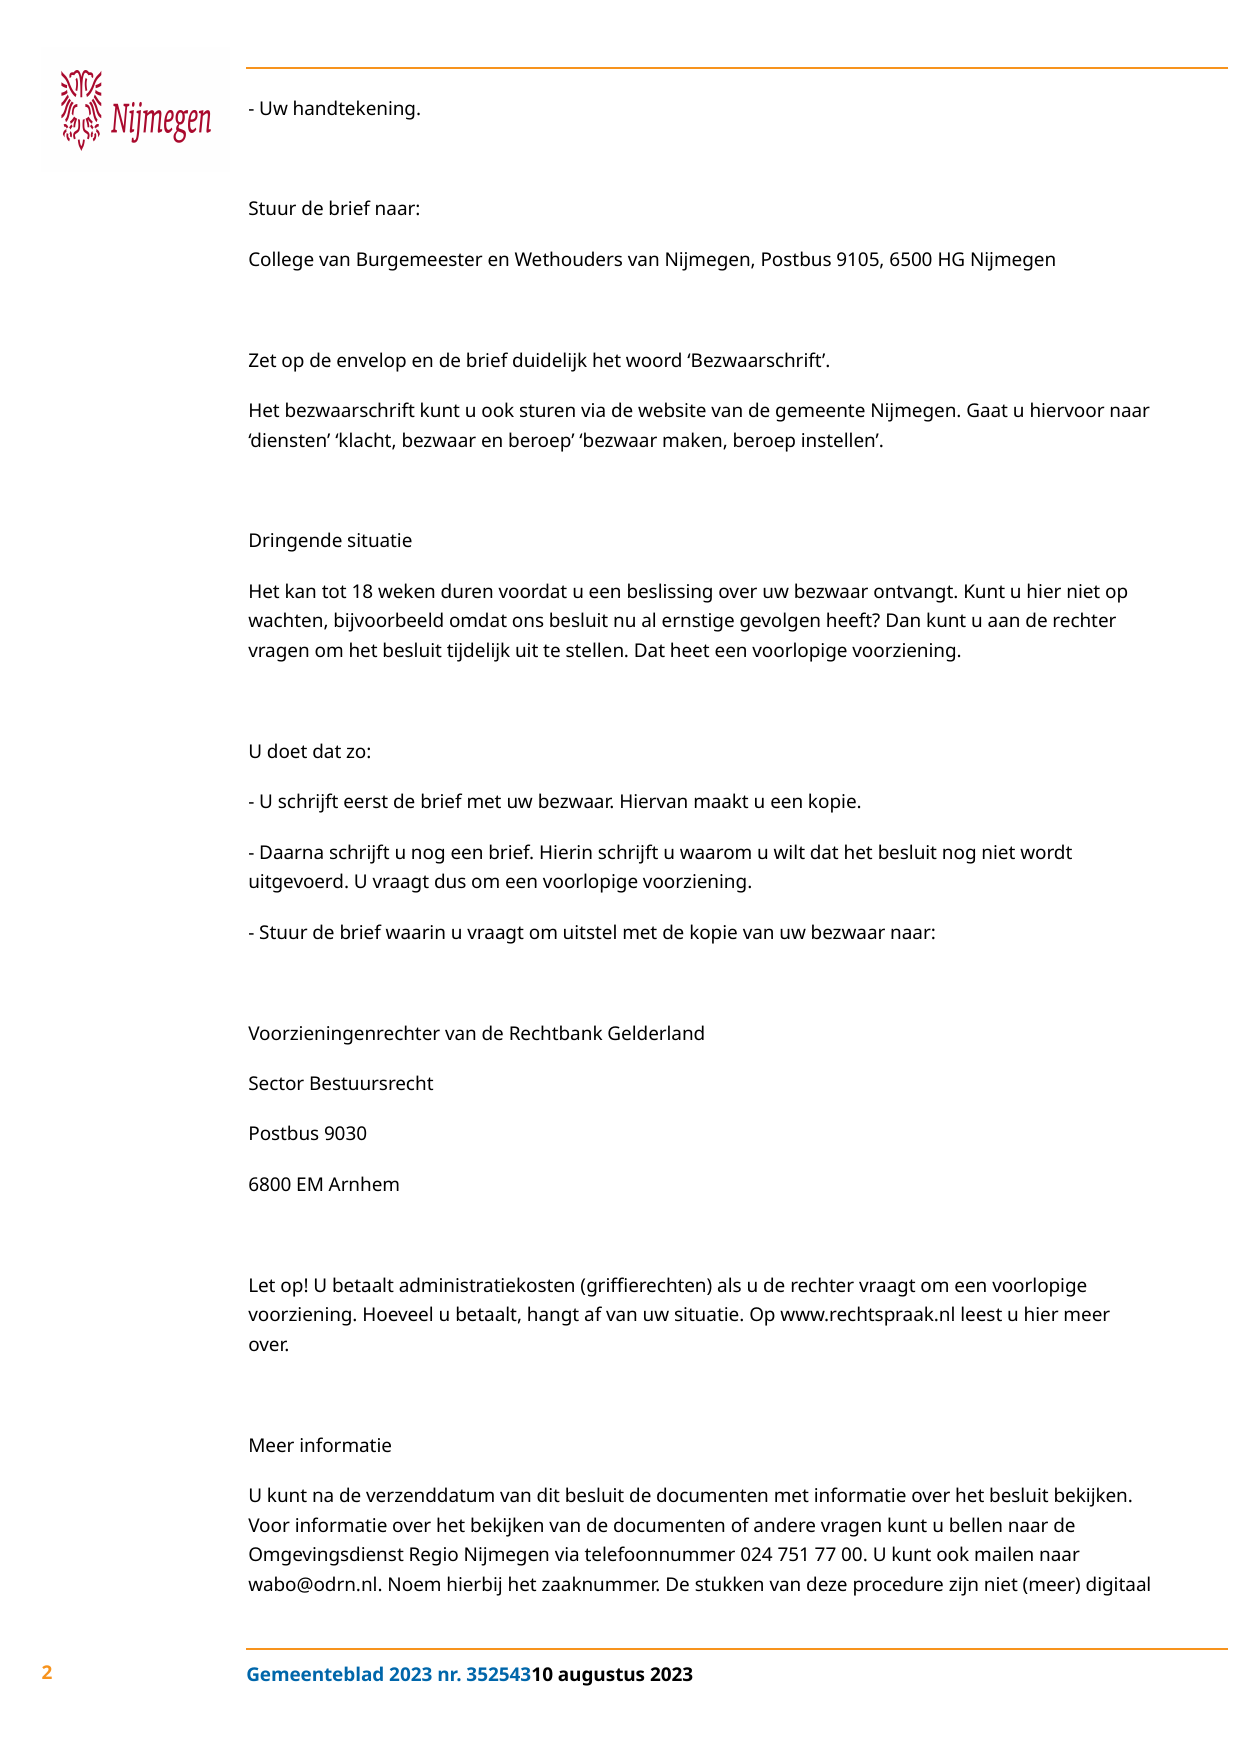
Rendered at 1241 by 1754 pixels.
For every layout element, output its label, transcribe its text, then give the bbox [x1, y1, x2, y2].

text College van Burgemeester en Wethouders van Nijmegen, Postbus 9105, 6500 HG Nijmegen [248, 246, 1152, 272]
text Dringende situatie [248, 528, 1152, 553]
text Let op! U betaalt administratiekosten (griffierechten) als u de rechter vraagt om een voorlopige voorziening. Hoeveel u betaalt, hangt af van uw situatie. Op www.rechtspraak.nl leest u hier meer over. [248, 1272, 1152, 1357]
text Postbus 9030 [248, 1121, 1152, 1146]
text Zet op de envelop en de brief duidelijk het woord ‘Bezwaarschrift’. [248, 347, 1152, 373]
text U doet dat zo: [248, 738, 1152, 764]
text Meer informatie [248, 1432, 1152, 1458]
text Voorzieningenrechter van de Rechtbank Gelderland [248, 1020, 1152, 1046]
text - U schrijft eerst de brief met uw bezwaar. Hiervan maakt u een kopie. [248, 788, 1152, 814]
text Het kan tot 18 weken duren voordat u een beslissing over uw bezwaar ontvangt. Kunt u hier niet op wachten, bijvoorbeeld omdat ons besluit nu al ernstige gevolgen heeft? Dan kunt u aan de rechter vragen om het besluit tijdelijk uit te stellen. Dat heet een voorlopige voorziening. [248, 578, 1152, 663]
text U kunt na de verzenddatum van dit besluit de documenten met informatie over het besluit bekijken. Voor informatie over het bekijken van de documenten of andere vragen kunt u bellen naar de Omgevingsdienst Regio Nijmegen via telefoonnummer 024 751 77 00. U kunt ook mailen naar wabo@odrn.nl. Noem hierbij het zaaknummer. De stukken van deze procedure zijn niet (meer) digitaal [248, 1482, 1152, 1597]
text - Stuur de brief waarin u vraagt om uitstel met de kopie van uw bezwaar naar: [248, 919, 1152, 945]
text Sector Bestuursrecht [248, 1070, 1152, 1096]
text Stuur de brief naar: [248, 196, 1152, 221]
picture [41, 47, 231, 172]
text Het bezwaarschrift kunt u ook sturen via de website van de gemeente Nijmegen. Gaat u hiervoor naar ‘diensten’ ‘klacht, bezwaar en beroep’ ‘bezwaar maken, beroep instellen’. [248, 397, 1152, 453]
text - Daarna schrijft u nog een brief. Hierin schrijft u waarom u wilt dat het besluit nog niet wordt uitgevoerd. U vraagt dus om een voorlopige voorziening. [248, 839, 1152, 894]
text - Uw handtekening. [248, 95, 1152, 121]
text 6800 EM Arnhem [248, 1171, 1152, 1197]
